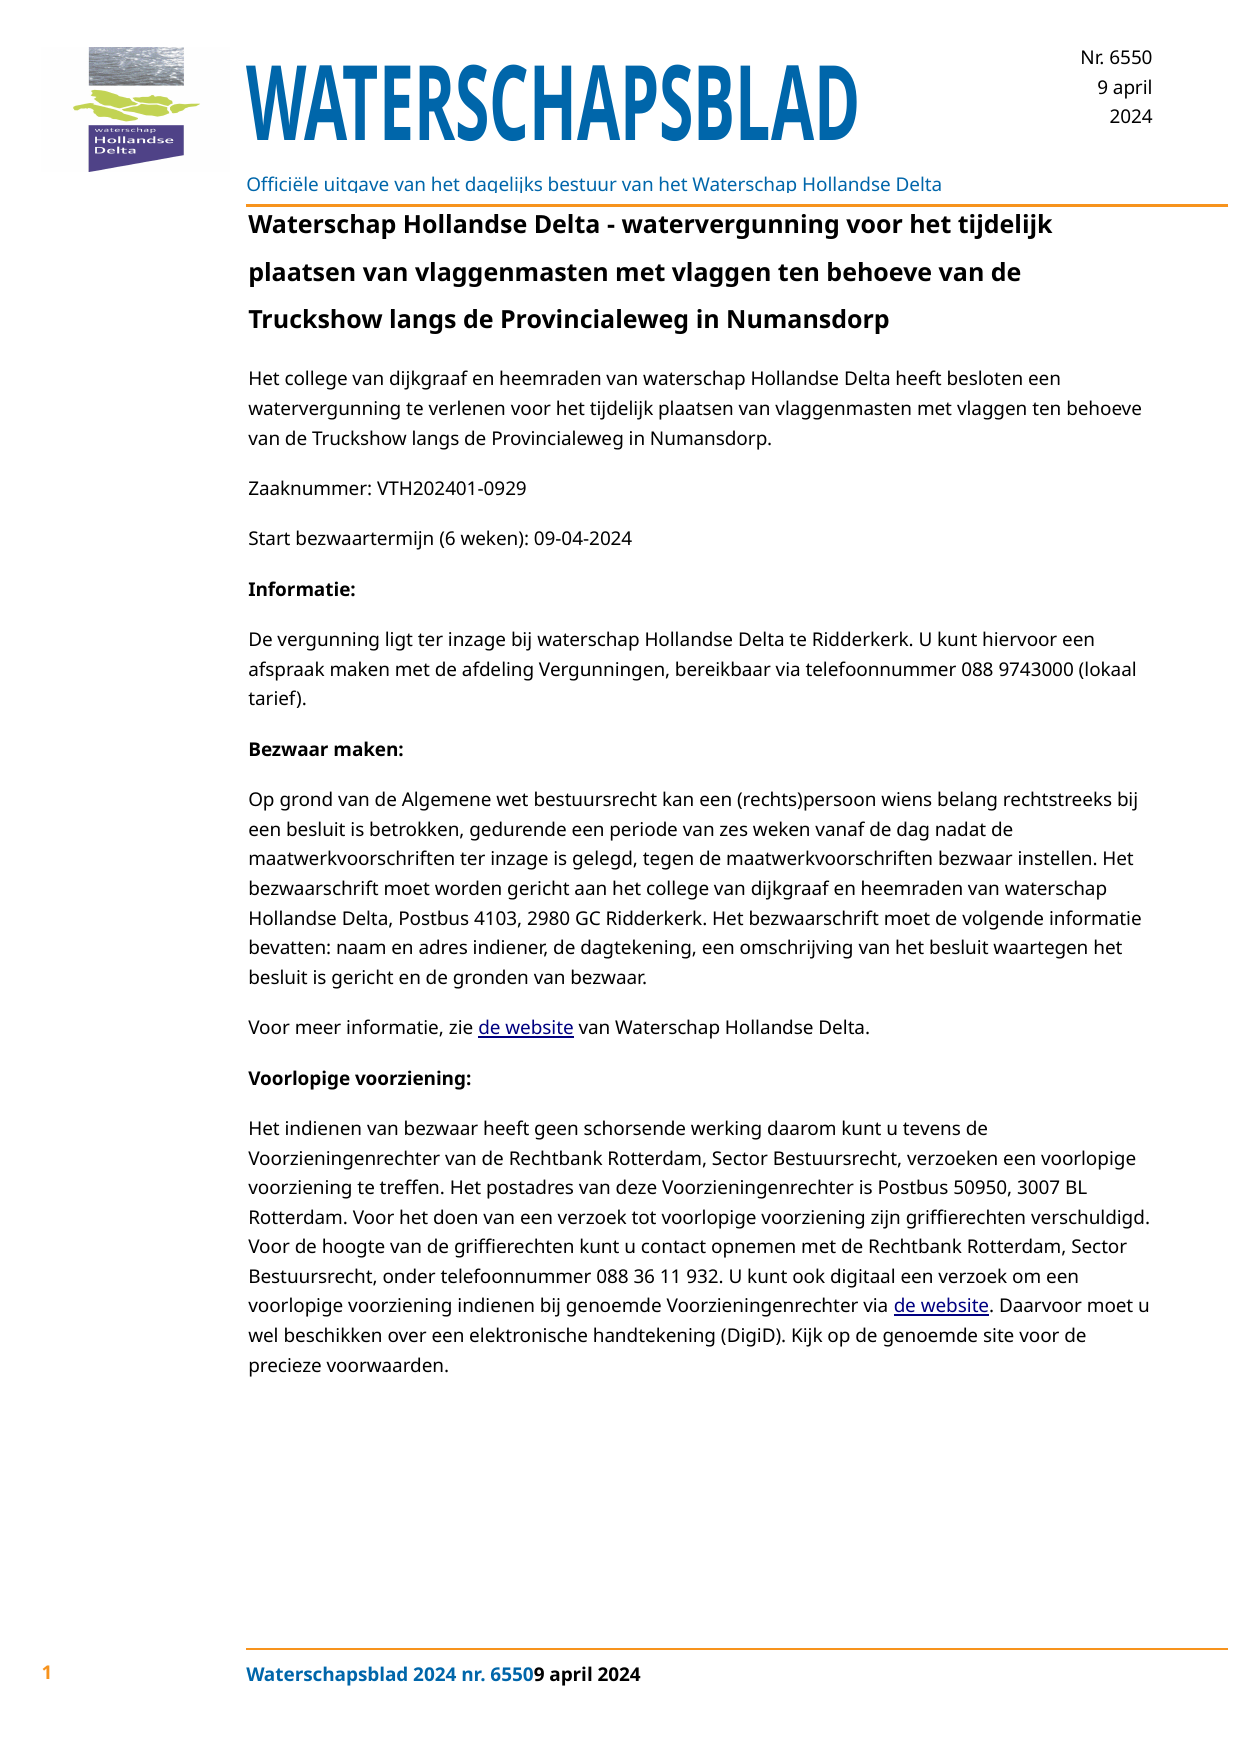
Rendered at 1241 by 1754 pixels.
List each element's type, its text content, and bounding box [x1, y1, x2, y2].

text Start bezwaartermijn (6 weken): 09-04-2024 [248, 526, 1152, 551]
text Waterschap Hollandse Delta - watervergunning voor het tijdelijk plaatsen van vlaggenmasten met vlaggen ten behoeve van de Truckshow langs de Provincialeweg in Numansdorp [248, 207, 1152, 336]
text Informatie: [248, 576, 1152, 602]
text Bezwaar maken: [248, 736, 1152, 762]
text De vergunning ligt ter inzage bij waterschap Hollandse Delta te Ridderkerk. U kunt hiervoor een afspraak maken met de afdeling Vergunningen, bereikbaar via telefoonnummer 088 9743000 (lokaal tarief). [248, 626, 1152, 711]
text Het college van dijkgraaf en heemraden van waterschap Hollandse Delta heeft besloten een watervergunning te verlenen voor het tijdelijk plaatsen van vlaggenmasten met vlaggen ten behoeve van de Truckshow langs de Provincialeweg in Numansdorp. [248, 366, 1152, 450]
text Zaaknummer: VTH202401-0929 [248, 475, 1152, 501]
text Voorlopige voorziening: [248, 1065, 1152, 1090]
text Het indienen van bezwaar heeft geen schorsende werking daarom kunt u tevens de Voorzieningenrechter van de Rechtbank Rotterdam, Sector Bestuursrecht, verzoeken een voorlopige voorziening te treffen. Het postadres van deze Voorzieningenrechter is Postbus 50950, 3007 BL Rotterdam. Voor het doen van een verzoek tot voorlopige voorziening zijn griffierechten verschuldigd. Voor de hoogte van de griffierechten kunt u contact opnemen met de Rechtbank Rotterdam, Sector Bestuursrecht, onder telefoonnummer 088 36 11 932. U kunt ook digitaal een verzoek om een voorlopige voorziening indienen bij genoemde Voorzieningenrechter via de website. Daarvoor moet u wel beschikken over een elektronische handtekening (DigiD). Kijk op de genoemde site voor de precieze voorwaarden. [248, 1115, 1152, 1377]
picture [41, 47, 231, 172]
text Op grond van de Algemene wet bestuursrecht kan een (rechts)persoon wiens belang rechtstreeks bij een besluit is betrokken, gedurende een periode van zes weken vanaf de dag nadat de maatwerkvoorschriften ter inzage is gelegd, tegen de maatwerkvoorschriften bezwaar instellen. Het bezwaarschrift moet worden gericht aan het college van dijkgraaf en heemraden van waterschap Hollandse Delta, Postbus 4103, 2980 GC Ridderkerk. Het bezwaarschrift moet de volgende informatie bevatten: naam en adres indiener, de dagtekening, een omschrijving van het besluit waartegen het besluit is gericht en de gronden van bezwaar. [248, 786, 1152, 989]
text Voor meer informatie, zie de website van Waterschap Hollandse Delta. [248, 1014, 1152, 1040]
